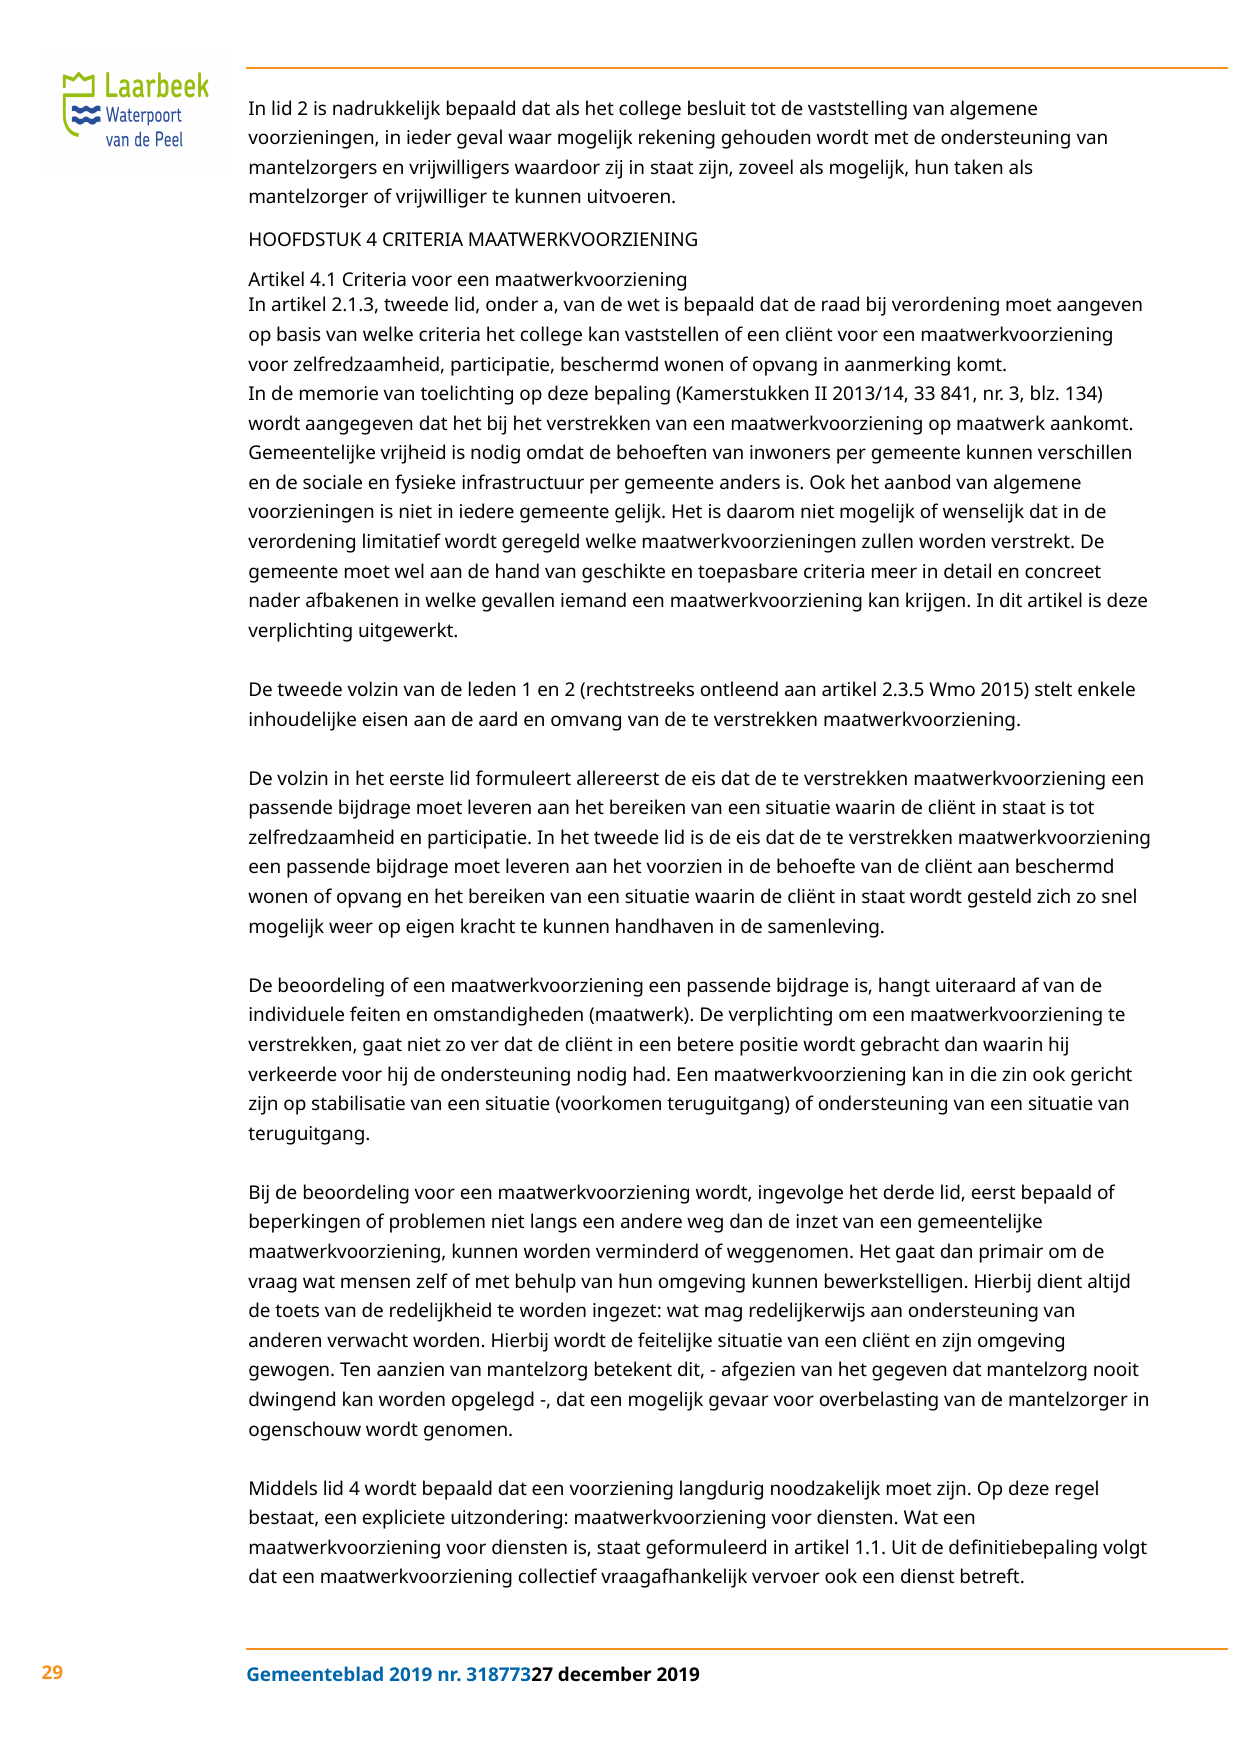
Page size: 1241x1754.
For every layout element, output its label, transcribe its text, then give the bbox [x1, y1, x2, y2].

text De tweede volzin van de leden 1 en 2 (rechtstreeks ontleend aan artikel 2.3.5 Wmo 2015) stelt enkele inhoudelijke eisen aan de aard en omvang van de te verstrekken maatwerkvoorziening. [248, 676, 1152, 732]
text In artikel 2.1.3, tweede lid, onder a, van de wet is bepaald dat de raad bij verordening moet aangeven op basis van welke criteria het college kan vaststellen of een cliënt voor een maatwerkvoorziening voor zelfredzaamheid, participatie, beschermd wonen of opvang in aanmerking komt. [248, 292, 1152, 377]
text HOOFDSTUK 4 CRITERIA MAATWERKVOORZIENING [248, 227, 1152, 252]
text De beoordeling of een maatwerkvoorziening een passende bijdrage is, hangt uiteraard af van de individuele feiten en omstandigheden (maatwerk). De verplichting om een maatwerkvoorziening te verstrekken, gaat niet zo ver dat de cliënt in een betere positie wordt gebracht dan waarin hij verkeerde voor hij de ondersteuning nodig had. Een maatwerkvoorziening kan in die zin ook gericht zijn op stabilisatie van een situatie (voorkomen teruguitgang) of ondersteuning van een situatie van teruguitgang. [248, 972, 1152, 1146]
picture [41, 47, 231, 172]
text Bij de beoordeling voor een maatwerkvoorziening wordt, ingevolge het derde lid, eerst bepaald of beperkingen of problemen niet langs een andere weg dan de inzet van een gemeentelijke maatwerkvoorziening, kunnen worden verminderd of weggenomen. Het gaat dan primair om de vraag wat mensen zelf of met behulp van hun omgeving kunnen bewerkstelligen. Hierbij dient altijd de toets van de redelijkheid te worden ingezet: wat mag redelijkerwijs aan ondersteuning van anderen verwacht worden. Hierbij wordt de feitelijke situatie van een cliënt en zijn omgeving gewogen. Ten aanzien van mantelzorg betekent dit, - afgezien van het gegeven dat mantelzorg nooit dwingend kan worden opgelegd -, dat een mogelijk gevaar voor overbelasting van de mantelzorger in ogenschouw wordt genomen. [248, 1179, 1152, 1442]
text In de memorie van toelichting op deze bepaling (Kamerstukken II 2013/14, 33 841, nr. 3, blz. 134) wordt aangegeven dat het bij het verstrekken van een maatwerkvoorziening op maatwerk aankomt. Gemeentelijke vrijheid is nodig omdat de behoeften van inwoners per gemeente kunnen verschillen en de sociale en fysieke infrastructuur per gemeente anders is. Ook het aanbod van algemene voorzieningen is niet in iedere gemeente gelijk. Het is daarom niet mogelijk of wenselijk dat in de verordening limitatief wordt geregeld welke maatwerkvoorzieningen zullen worden verstrekt. De gemeente moet wel aan de hand van geschikte en toepasbare criteria meer in detail en concreet nader afbakenen in welke gevallen iemand een maatwerkvoorziening kan krijgen. In dit artikel is deze verplichting uitgewerkt. [248, 380, 1152, 643]
text In lid 2 is nadrukkelijk bepaald dat als het college besluit tot de vaststelling van algemene voorzieningen, in ieder geval waar mogelijk rekening gehouden wordt met de ondersteuning van mantelzorgers en vrijwilligers waardoor zij in staat zijn, zoveel als mogelijk, hun taken als mantelzorger of vrijwilliger te kunnen uitvoeren. [248, 95, 1152, 209]
text Artikel 4.1 Criteria voor een maatwerkvoorziening [248, 266, 1152, 292]
text De volzin in het eerste lid formuleert allereerst de eis dat de te verstrekken maatwerkvoorziening een passende bijdrage moet leveren aan het bereiken van een situatie waarin de cliënt in staat is tot zelfredzaamheid en participatie. In het tweede lid is de eis dat de te verstrekken maatwerkvoorziening een passende bijdrage moet leveren aan het voorzien in de behoefte van de cliënt aan beschermd wonen of opvang en het bereiken van een situatie waarin de cliënt in staat wordt gesteld zich zo snel mogelijk weer op eigen kracht te kunnen handhaven in de samenleving. [248, 765, 1152, 939]
text Middels lid 4 wordt bepaald dat een voorziening langdurig noodzakelijk moet zijn. Op deze regel bestaat, een expliciete uitzondering: maatwerkvoorziening voor diensten. Wat een maatwerkvoorziening voor diensten is, staat geformuleerd in artikel 1.1. Uit de definitiebepaling volgt dat een maatwerkvoorziening collectief vraagafhankelijk vervoer ook een dienst betreft. [248, 1475, 1152, 1589]
